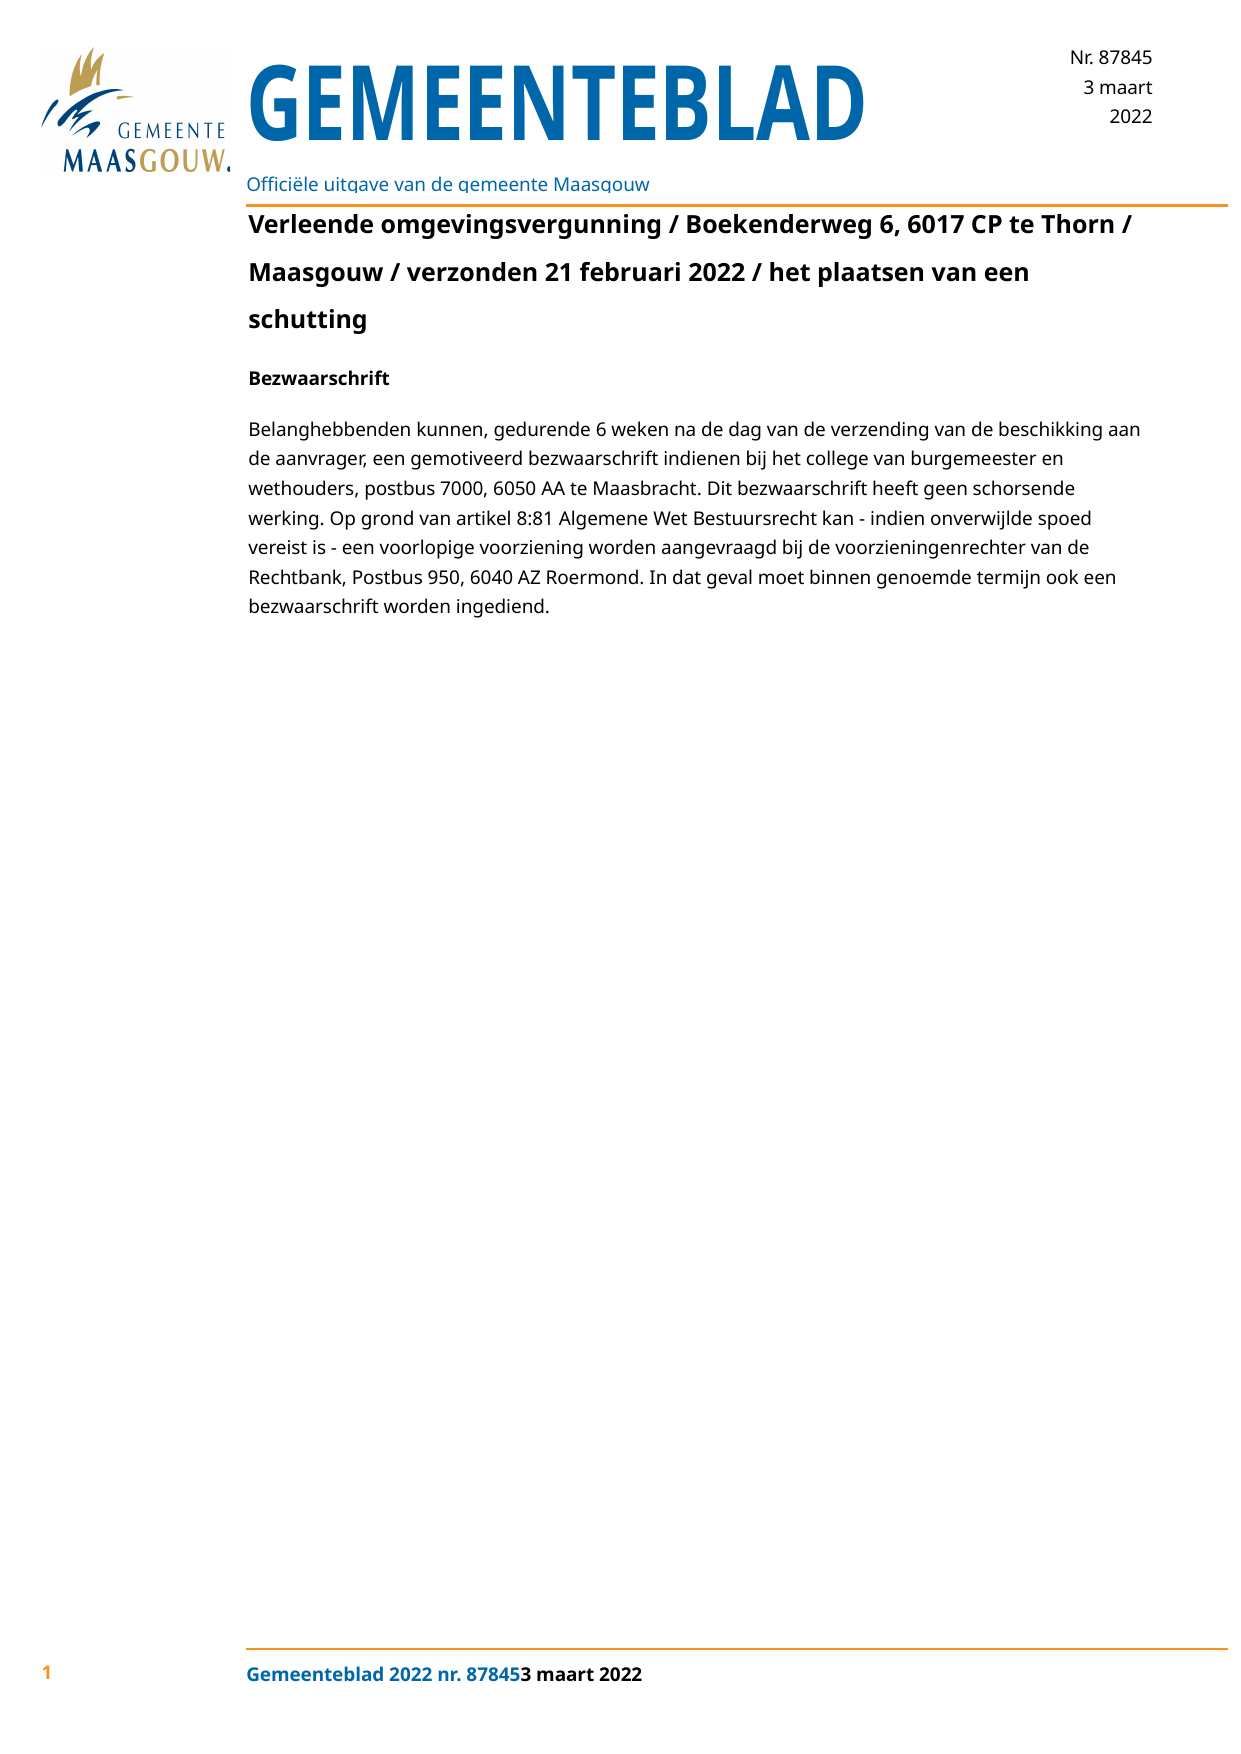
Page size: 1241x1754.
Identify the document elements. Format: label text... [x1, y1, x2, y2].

picture [41, 47, 231, 172]
text Belanghebbenden kunnen, gedurende 6 weken na de dag van de verzending van de beschikking aan de aanvrager, een gemotiveerd bezwaarschrift indienen bij het college van burgemeester en wethouders, postbus 7000, 6050 AA te Maasbracht. Dit bezwaarschrift heeft geen schorsende werking. Op grond van artikel 8:81 Algemene Wet Bestuursrecht kan - indien onverwijlde spoed vereist is - een voorlopige voorziening worden aangevraagd bij de voorzieningenrechter van de Rechtbank, Postbus 950, 6040 AZ Roermond. In dat geval moet binnen genoemde termijn ook een bezwaarschrift worden ingediend. [248, 416, 1152, 619]
text Bezwaarschrift [248, 366, 1152, 391]
text Verleende omgevingsvergunning / Boekenderweg 6, 6017 CP te Thorn / Maasgouw / verzonden 21 februari 2022 / het plaatsen van een schutting [248, 207, 1152, 336]
